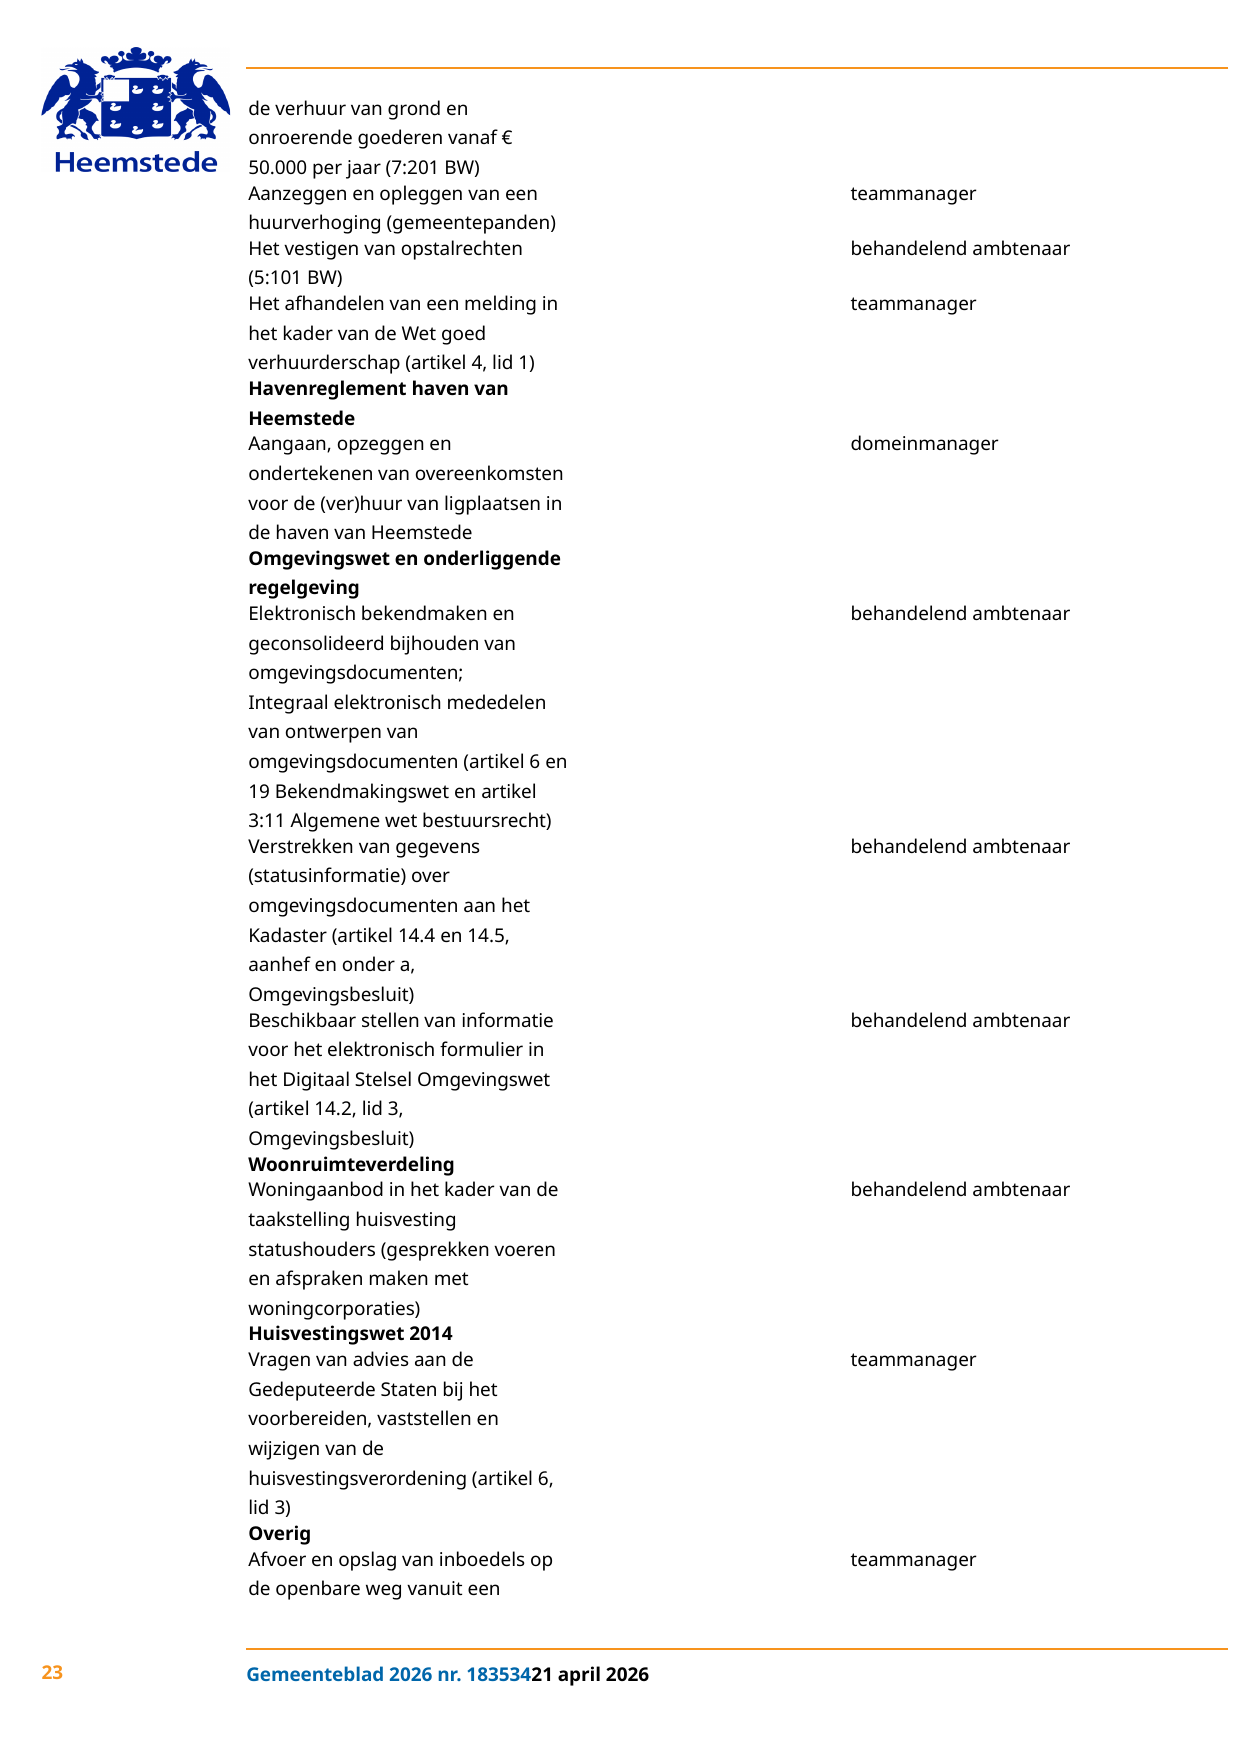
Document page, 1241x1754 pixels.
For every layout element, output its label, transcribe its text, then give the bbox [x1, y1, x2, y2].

table_cell [569, 1520, 850, 1546]
table_cell Omgevingswet en onderliggende regelgeving [248, 545, 569, 600]
table_cell Het afhandelen van een melding in het kader van de Wet goed verhuurderschap (artikel 4, lid 1) [248, 290, 569, 375]
table_cell teammanager [850, 290, 1152, 375]
table_cell [569, 95, 850, 180]
table_cell [850, 95, 1152, 180]
table_cell [569, 600, 850, 833]
table_cell [850, 1321, 1152, 1346]
table_cell [850, 1520, 1152, 1546]
table_cell [850, 545, 1152, 600]
table_cell [569, 545, 850, 600]
picture [41, 47, 231, 172]
table_cell domeinmanager [850, 431, 1152, 545]
table_cell [569, 1177, 850, 1321]
table_cell behandelend ambtenaar [850, 600, 1152, 833]
table_cell Woningaanbod in het kader van de taakstelling huisvesting statushouders (gesprekken voeren en afspraken maken met woningcorporaties) [248, 1177, 569, 1321]
table_cell [569, 290, 850, 375]
table_cell [569, 1007, 850, 1151]
table_cell behandelend ambtenaar [850, 833, 1152, 1007]
table_cell Aangaan, opzeggen en ondertekenen van overeenkomsten voor de (ver)huur van ligplaatsen in de haven van Heemstede [248, 431, 569, 545]
table_cell [569, 1346, 850, 1520]
table_cell Overig [248, 1520, 569, 1546]
table_cell teammanager [850, 1546, 1152, 1601]
table_cell [569, 375, 850, 431]
table_cell Vragen van advies aan de Gedeputeerde Staten bij het voorbereiden, vaststellen en wijzigen van de huisvestingsverordening (artikel 6, lid 3) [248, 1346, 569, 1520]
table_cell de verhuur van grond en onroerende goederen vanaf € 50.000 per jaar (7:201 BW) [248, 95, 569, 180]
table_cell [569, 833, 850, 1007]
table_cell [569, 1151, 850, 1177]
table_cell [569, 180, 850, 235]
table_cell Havenreglement haven van Heemstede [248, 375, 569, 431]
table_cell [569, 1321, 850, 1346]
table_cell Woonruimteverdeling [248, 1151, 569, 1177]
table_cell [569, 235, 850, 290]
table_cell Beschikbaar stellen van informatie voor het elektronisch formulier in het Digitaal Stelsel Omgevingswet (artikel 14.2, lid 3, Omgevingsbesluit) [248, 1007, 569, 1151]
table_cell teammanager [850, 1346, 1152, 1520]
table_cell [569, 431, 850, 545]
table_cell Aanzeggen en opleggen van een huurverhoging (gemeentepanden) [248, 180, 569, 235]
table_cell [569, 1546, 850, 1601]
table_cell teammanager [850, 180, 1152, 235]
table_cell Verstrekken van gegevens (statusinformatie) over omgevingsdocumenten aan het Kadaster (artikel 14.4 en 14.5, aanhef en onder a, Omgevingsbesluit) [248, 833, 569, 1007]
table_cell [850, 1151, 1152, 1177]
table_cell behandelend ambtenaar [850, 1007, 1152, 1151]
table_cell behandelend ambtenaar [850, 235, 1152, 290]
table_cell Huisvestingswet 2014 [248, 1321, 569, 1346]
table_cell [850, 375, 1152, 431]
table_cell Het vestigen van opstalrechten (5:101 BW) [248, 235, 569, 290]
table_cell Elektronisch bekendmaken en geconsolideerd bijhouden van omgevingsdocumenten; Integraal elektronisch mededelen van ontwerpen van omgevingsdocumenten (artikel 6 en 19 Bekendmakingswet en artikel 3:11 Algemene wet bestuursrecht) [248, 600, 569, 833]
table_cell Afvoer en opslag van inboedels op de openbare weg vanuit een [248, 1546, 569, 1601]
table_cell behandelend ambtenaar [850, 1177, 1152, 1321]
